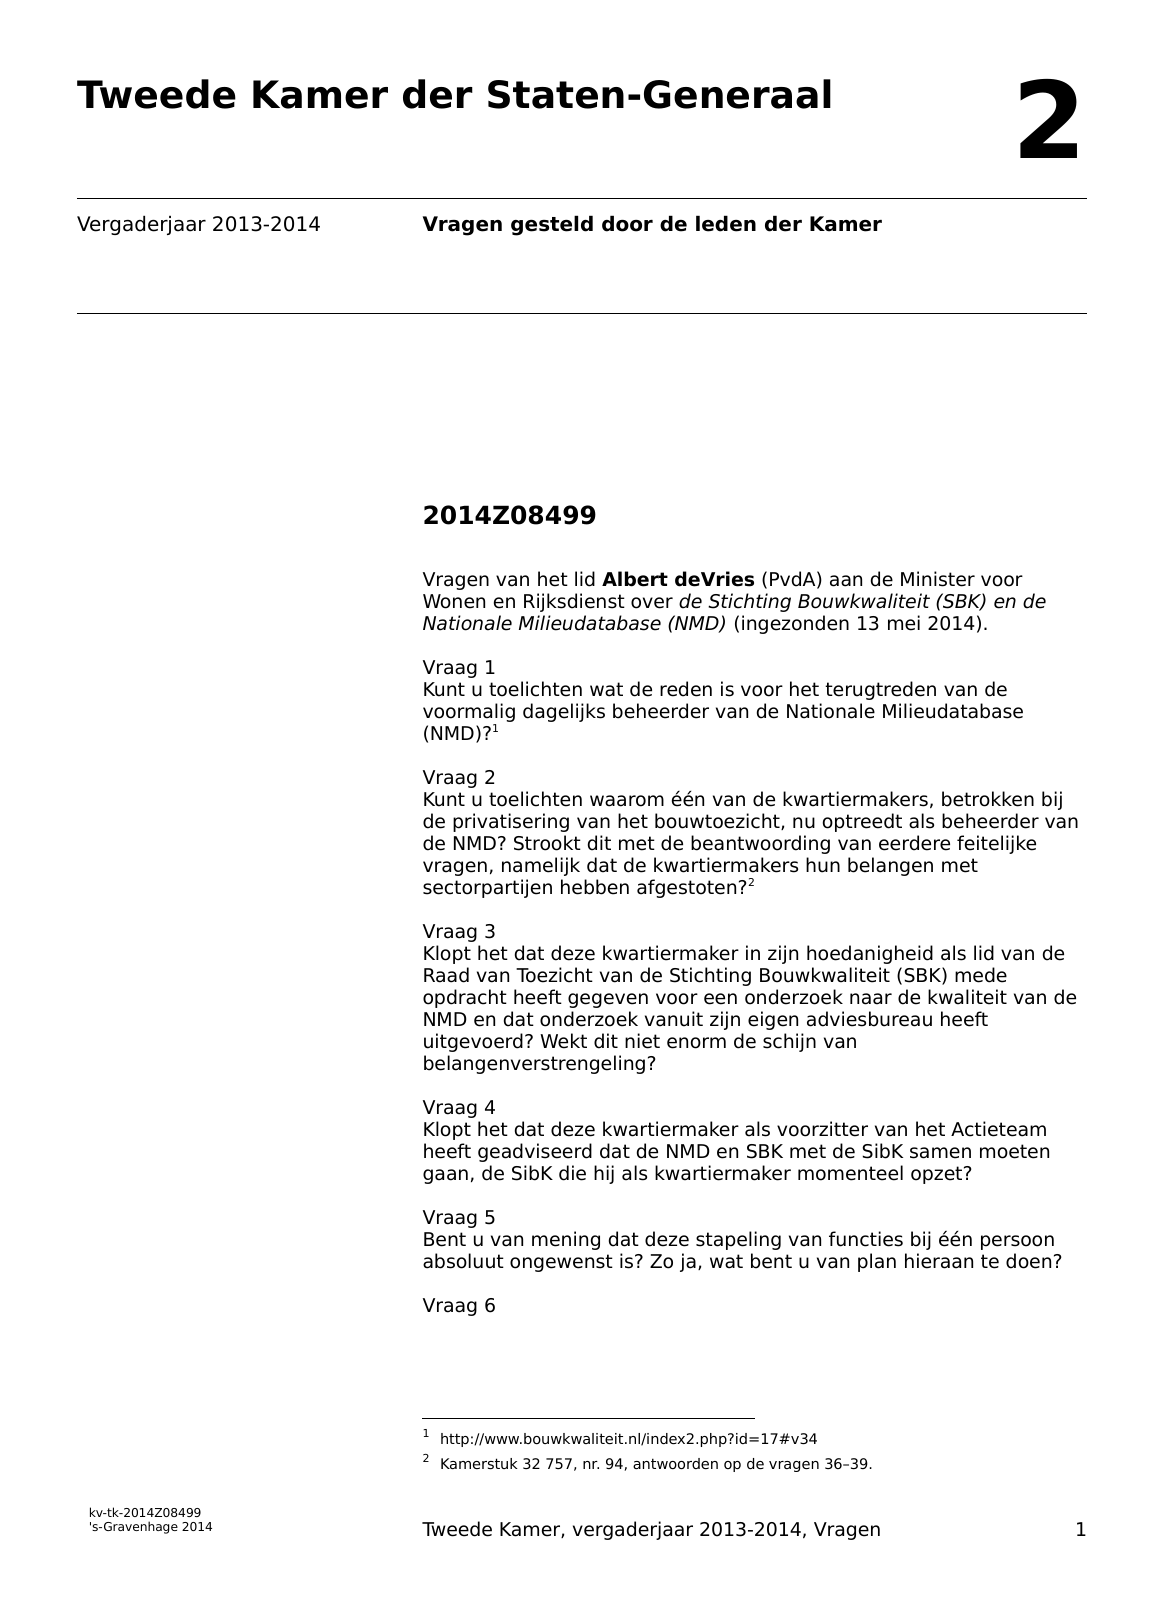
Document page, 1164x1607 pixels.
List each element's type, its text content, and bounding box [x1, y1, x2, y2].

table_cell Vragen gesteld door de leden der Kamer [422, 199, 1087, 313]
text Vraag 1 [422, 657, 1087, 679]
text Vraag 5 [422, 1207, 1087, 1229]
text 2014Z08499 [422, 501, 1087, 531]
text Vraag 4 [422, 1097, 1087, 1119]
text Kunt u toelichten wat de reden is voor het terugtreden van de voormalig dagelijks beheerder van de Nationale Milieudatabase (NMD)? [422, 679, 1087, 745]
text Klopt het dat deze kwartiermaker als voorzitter van het Actieteam heeft geadviseerd dat de NMD en SBK met de SibK samen moeten gaan, de SibK die hij als kwartiermaker momenteel opzet? [422, 1119, 1087, 1185]
table_cell Vergaderjaar 2013-2014 [77, 199, 422, 313]
text Vraag 3 [422, 921, 1087, 943]
text 's-Gravenhage 2014 [88, 1520, 323, 1534]
text Vragen van het lid Albert deVries (PvdA) aan de Minister voor Wonen en Rijksdienst over de Stichting Bouwkwaliteit (SBK) en de Nationale Milieudatabase (NMD) (ingezonden 13 mei 2014). [422, 569, 1087, 635]
text http://www.bouwkwaliteit.nl/index2.php?id=17#v34 [422, 1427, 1087, 1449]
text Vraag 2 [422, 767, 1087, 789]
text Kunt u toelichten waarom één van de kwartiermakers, betrokken bij de privatisering van het bouwtoezicht, nu optreedt als beheerder van de NMD? Strookt dit met de beantwoording van eerdere feitelijke vragen, namelijk dat de kwartiermakers hun belangen met sectorpartijen hebben afgestoten? [422, 789, 1087, 899]
text Bent u van mening dat deze stapeling van functies bij één persoon absoluut ongewenst is? Zo ja, wat bent u van plan hieraan te doen? [422, 1229, 1087, 1273]
table_header Tweede Kamer der Staten-Generaal [77, 59, 886, 198]
text Klopt het dat deze kwartiermaker in zijn hoedanigheid als lid van de Raad van Toezicht van de Stichting Bouwkwaliteit (SBK) mede opdracht heeft gegeven voor een onderzoek naar de kwaliteit van de NMD en dat onderzoek vanuit zijn eigen adviesbureau heeft uitgevoerd? Wekt dit niet enorm de schijn van belangenverstrengeling? [422, 943, 1087, 1075]
text Vraag 6 [422, 1295, 1087, 1317]
text kv-tk-2014Z08499 [88, 1506, 323, 1520]
table_header 2 [886, 59, 1087, 198]
text Kamerstuk 32 757, nr. 94, antwoorden op de vragen 36–39. [422, 1452, 1087, 1474]
